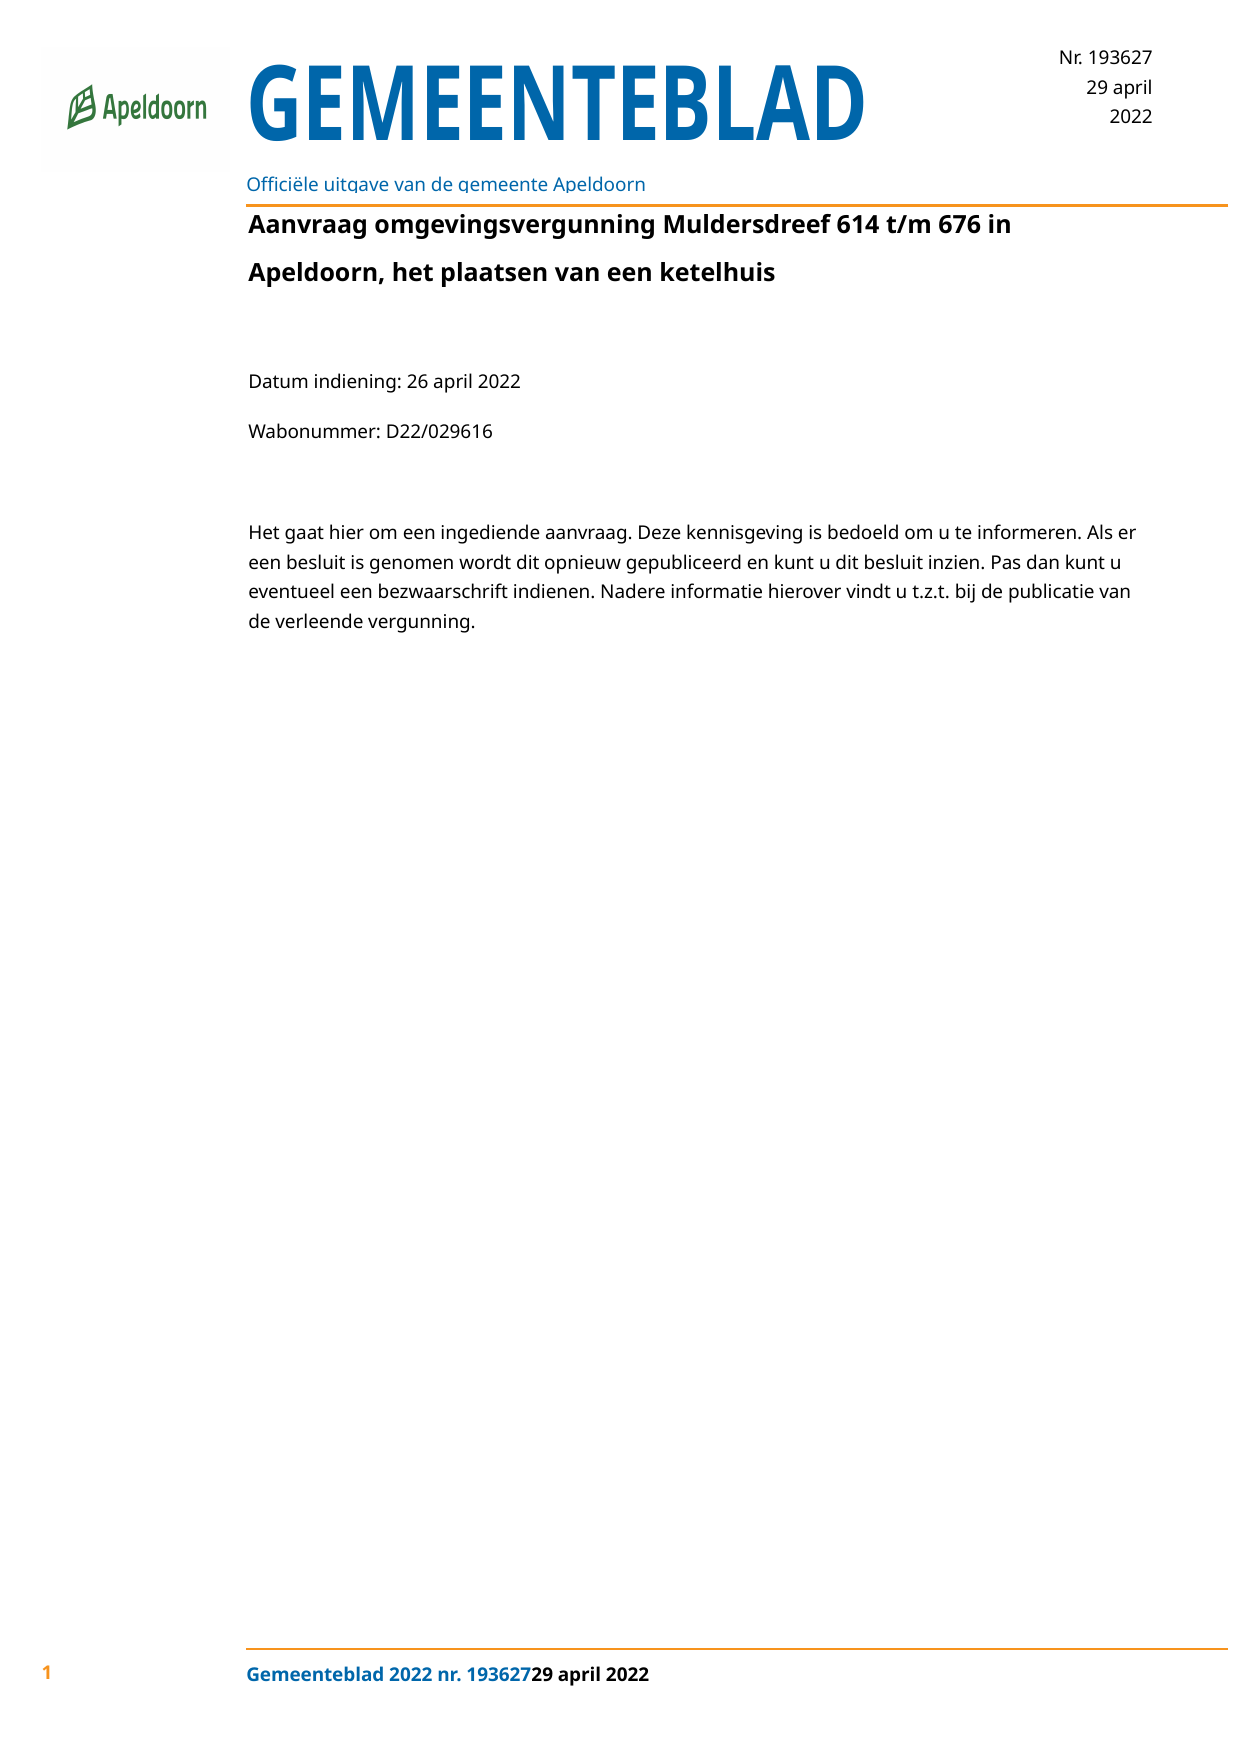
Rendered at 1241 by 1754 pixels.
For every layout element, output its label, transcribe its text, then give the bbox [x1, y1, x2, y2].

text Het gaat hier om een ingediende aanvraag. Deze kennisgeving is bedoeld om u te informeren. Als er een besluit is genomen wordt dit opnieuw gepubliceerd en kunt u dit besluit inzien. Pas dan kunt u eventueel een bezwaarschrift indienen. Nadere informatie hierover vindt u t.z.t. bij de publicatie van de verleende vergunning. [248, 519, 1152, 634]
text Wabonummer: D22/029616 [248, 419, 1152, 444]
text Aanvraag omgevingsvergunning Muldersdreef 614 t/m 676 in Apeldoorn, het plaatsen van een ketelhuis [248, 207, 1152, 288]
text Datum indiening: 26 april 2022 [248, 368, 1152, 394]
picture [41, 47, 231, 172]
